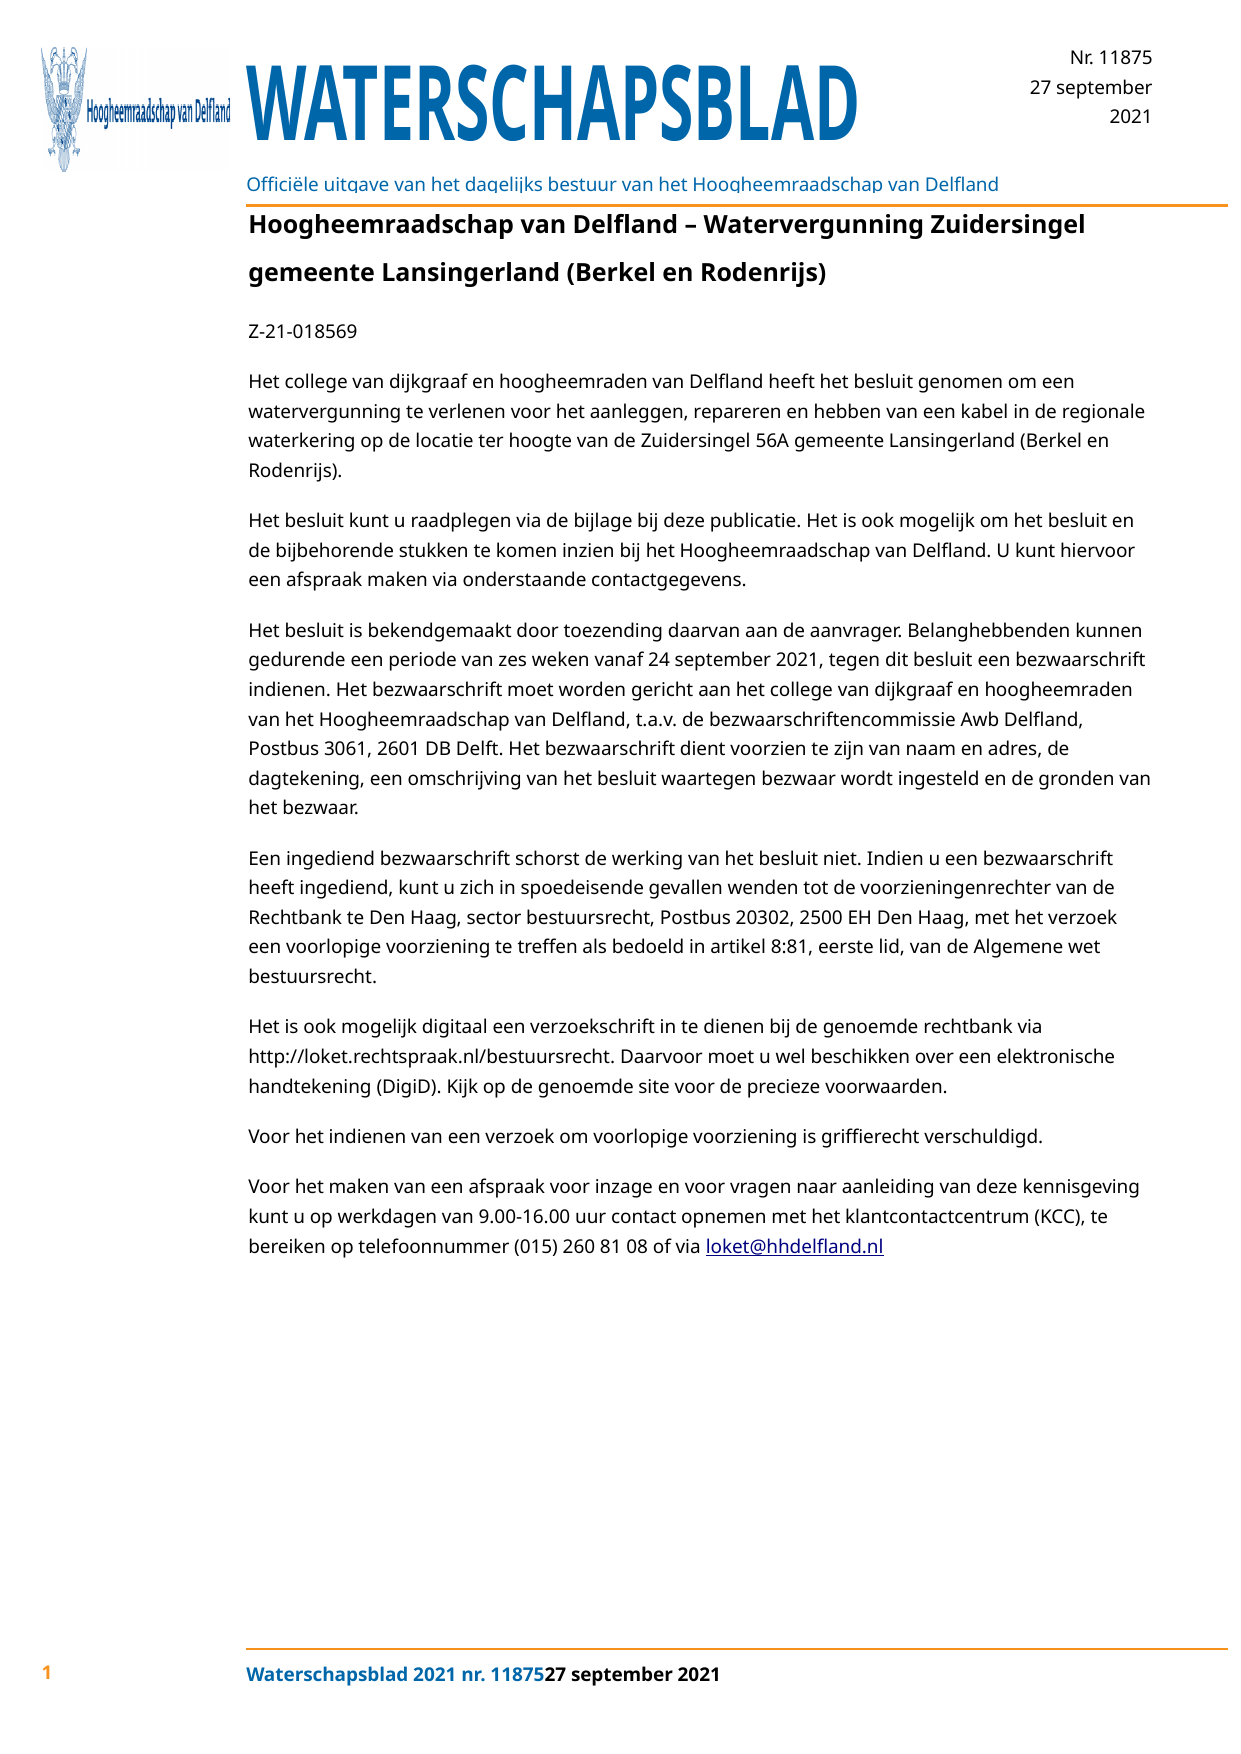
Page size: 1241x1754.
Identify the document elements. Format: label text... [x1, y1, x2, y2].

text Het besluit kunt u raadplegen via de bijlage bij deze publicatie. Het is ook mogelijk om het besluit en de bijbehorende stukken te komen inzien bij het Hoogheemraadschap van Delfland. U kunt hiervoor een afspraak maken via onderstaande contactgegevens. [248, 507, 1152, 592]
text Voor het maken van een afspraak voor inzage en voor vragen naar aanleiding van deze kennisgeving kunt u op werkdagen van 9.00-16.00 uur contact opnemen met het klantcontactcentrum (KCC), te bereiken op telefoonnummer (015) 260 81 08 of via loket@hhdelfland.nl [248, 1174, 1152, 1259]
text Hoogheemraadschap van Delfland – Watervergunning Zuidersingel gemeente Lansingerland (Berkel en Rodenrijs) [248, 207, 1152, 288]
text Het is ook mogelijk digitaal een verzoekschrift in te dienen bij de genoemde rechtbank via http://loket.rechtspraak.nl/bestuursrecht. Daarvoor moet u wel beschikken over een elektronische handtekening (DigiD). Kijk op de genoemde site voor de precieze voorwaarden. [248, 1014, 1152, 1099]
text Een ingediend bezwaarschrift schorst de werking van het besluit niet. Indien u een bezwaarschrift heeft ingediend, kunt u zich in spoedeisende gevallen wenden tot de voorzieningenrechter van de Rechtbank te Den Haag, sector bestuursrecht, Postbus 20302, 2500 EH Den Haag, met het verzoek een voorlopige voorziening te treffen als bedoeld in artikel 8:81, eerste lid, van de Algemene wet bestuursrecht. [248, 845, 1152, 989]
text Het besluit is bekendgemaakt door toezending daarvan aan de aanvrager. Belanghebbenden kunnen gedurende een periode van zes weken vanaf 24 september 2021, tegen dit besluit een bezwaarschrift indienen. Het bezwaarschrift moet worden gericht aan het college van dijkgraaf en hoogheemraden van het Hoogheemraadschap van Delfland, t.a.v. de bezwaarschriftencommissie Awb Delfland, Postbus 3061, 2601 DB Delft. Het bezwaarschrift dient voorzien te zijn van naam en adres, de dagtekening, een omschrijving van het besluit waartegen bezwaar wordt ingesteld en de gronden van het bezwaar. [248, 617, 1152, 820]
picture [41, 47, 231, 172]
text Het college van dijkgraaf en hoogheemraden van Delfland heeft het besluit genomen om een watervergunning te verlenen voor het aanleggen, repareren en hebben van een kabel in de regionale waterkering op de locatie ter hoogte van de Zuidersingel 56A gemeente Lansingerland (Berkel en Rodenrijs). [248, 368, 1152, 483]
text Z-21-018569 [248, 318, 1152, 344]
text Voor het indienen van een verzoek om voorlopige voorziening is griffierecht verschuldigd. [248, 1123, 1152, 1149]
